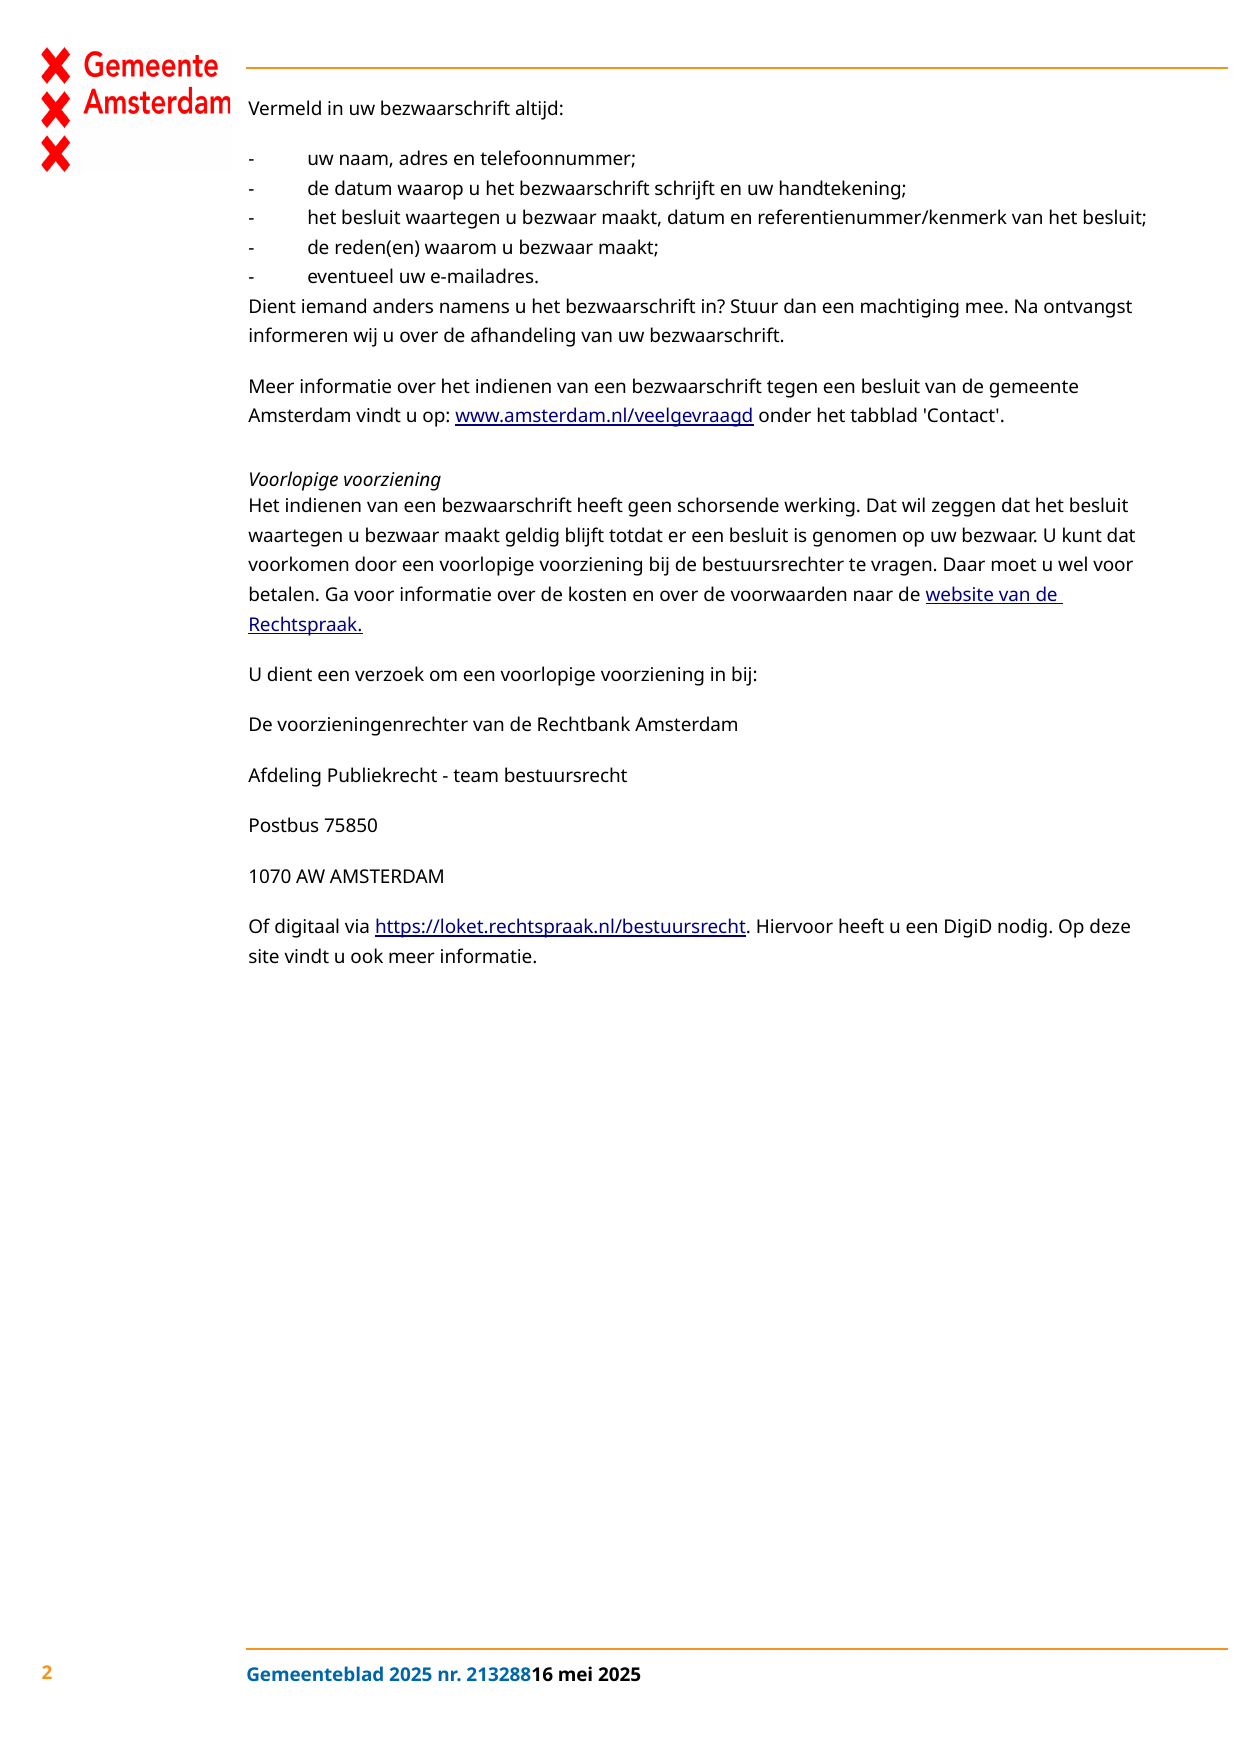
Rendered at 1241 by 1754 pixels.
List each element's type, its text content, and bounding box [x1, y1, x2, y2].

text Voorlopige voorziening [248, 467, 1152, 492]
text 1070 AW AMSTERDAM [248, 863, 1152, 888]
list de reden(en) waarom u bezwaar maakt; [248, 234, 1152, 260]
text Of digitaal via https://loket.rechtspraak.nl/bestuursrecht. Hiervoor heeft u een DigiD nodig. Op deze site vindt u ook meer informatie. [248, 913, 1152, 968]
text Meer informatie over het indienen van een bezwaarschrift tegen een besluit van de gemeente Amsterdam vindt u op: www.amsterdam.nl/veelgevraagd onder het tabblad 'Contact'. [248, 373, 1152, 428]
text Afdeling Publiekrecht - team bestuursrecht [248, 762, 1152, 788]
text Het indienen van een bezwaarschrift heeft geen schorsende werking. Dat wil zeggen dat het besluit waartegen u bezwaar maakt geldig blijft totdat er een besluit is genomen op uw bezwaar. U kunt dat voorkomen door een voorlopige voorziening bij de bestuursrechter te vragen. Daar moet u wel voor betalen. Ga voor informatie over de kosten en over de voorwaarden naar de website van de Rechtspraak. [248, 492, 1152, 636]
text Postbus 75850 [248, 812, 1152, 838]
text De voorzieningenrechter van de Rechtbank Amsterdam [248, 712, 1152, 737]
text Vermeld in uw bezwaarschrift altijd: [248, 95, 1152, 121]
text U dient een verzoek om een voorlopige voorziening in bij: [248, 661, 1152, 687]
list het besluit waartegen u bezwaar maakt, datum en referentienummer/kenmerk van het besluit; [248, 204, 1152, 230]
picture [41, 47, 231, 172]
text Dient iemand anders namens u het bezwaarschrift in? Stuur dan een machtiging mee. Na ontvangst informeren wij u over de afhandeling van uw bezwaarschrift. [248, 293, 1152, 348]
list de datum waarop u het bezwaarschrift schrijft en uw handtekening; [248, 175, 1152, 201]
list eventueel uw e-mailadres. [248, 263, 1152, 289]
list uw naam, adres en telefoonnummer; [248, 145, 1152, 171]
